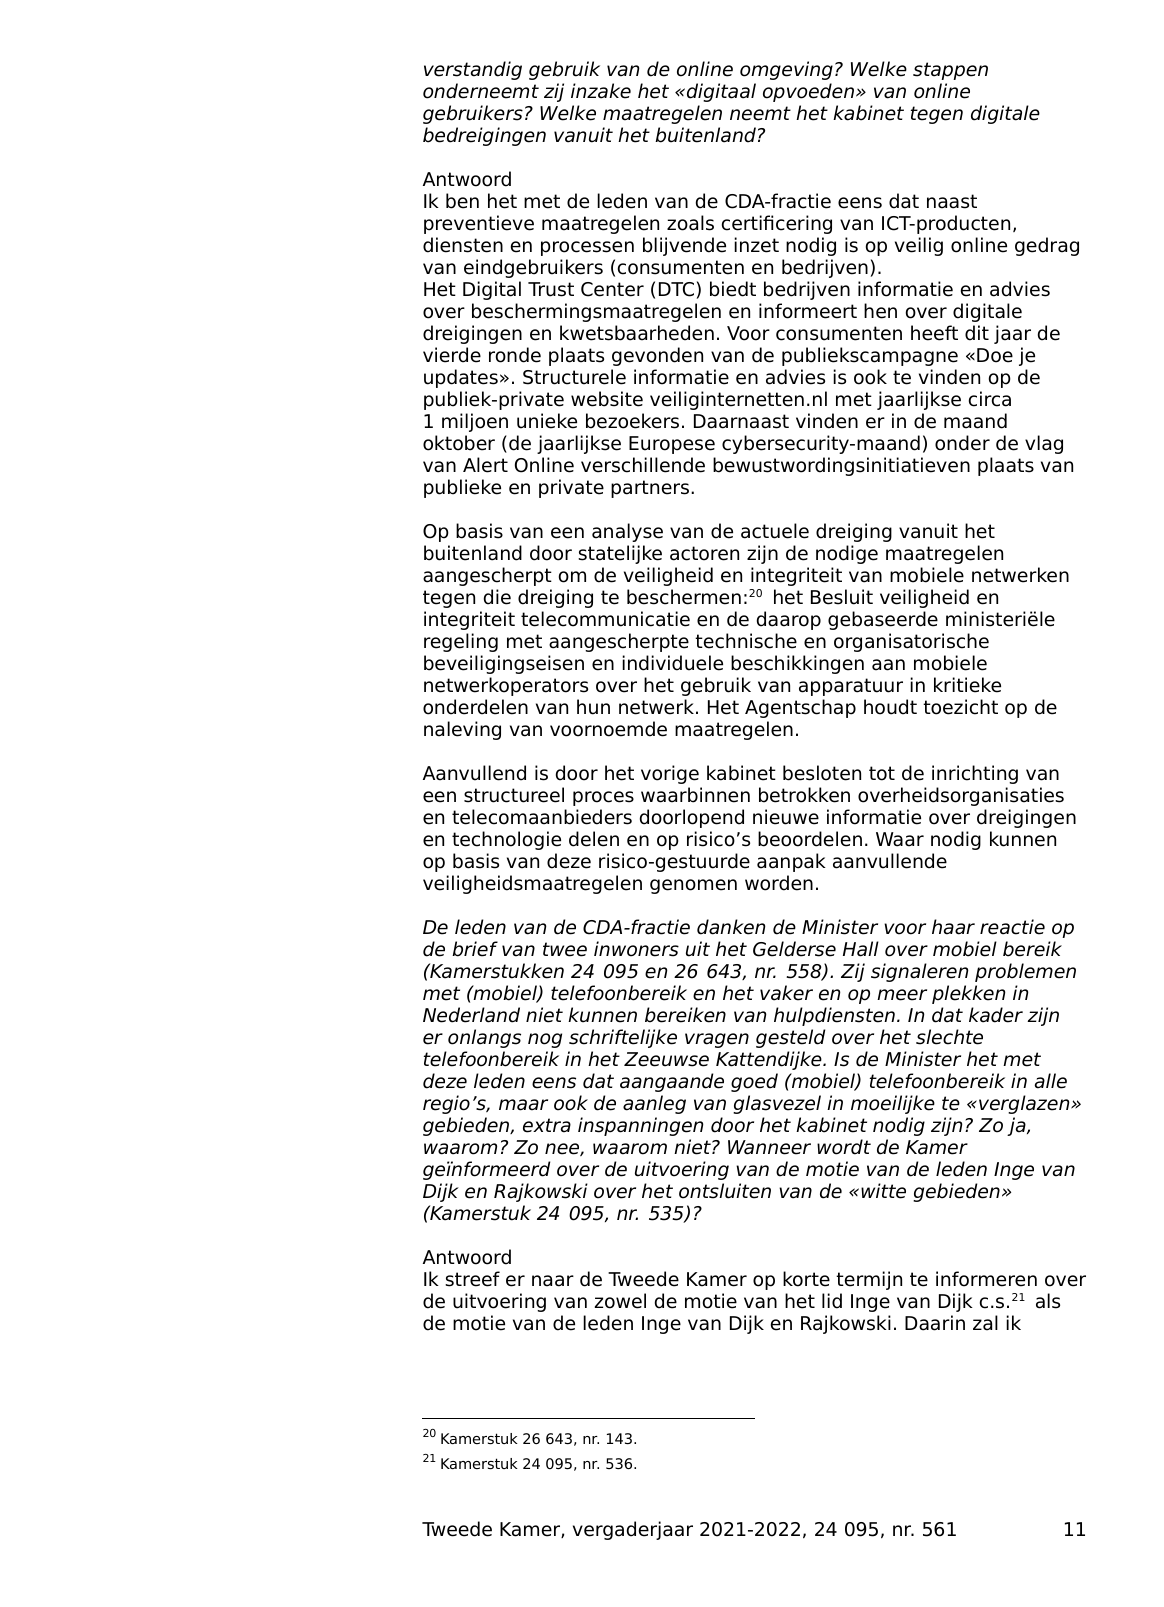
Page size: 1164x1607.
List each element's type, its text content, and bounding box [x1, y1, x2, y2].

text Kamerstuk 24 095, nr. 536. [422, 1452, 1087, 1474]
text Aanvullend is door het vorige kabinet besloten tot de inrichting van een structureel proces waarbinnen betrokken overheidsorganisaties en telecomaanbieders doorlopend nieuwe informatie over dreigingen en technologie delen en op risico’s beoordelen. Waar nodig kunnen op basis van deze risico-gestuurde aanpak aanvullende veiligheidsmaatregelen genomen worden. [422, 763, 1087, 895]
text Op basis van een analyse van de actuele dreiging vanuit het buitenland door statelijke actoren zijn de nodige maatregelen aangescherpt om de veiligheid en integriteit van mobiele netwerken tegen die dreiging te beschermen: het Besluit veiligheid en integriteit telecommunicatie en de daarop gebaseerde ministeriële regeling met aangescherpte technische en organisatorische beveiligingseisen en individuele beschikkingen aan mobiele netwerkoperators over het gebruik van apparatuur in kritieke onderdelen van hun netwerk. Het Agentschap houdt toezicht op de naleving van voornoemde maatregelen. [422, 521, 1087, 741]
text Kamerstuk 26 643, nr. 143. [422, 1427, 1087, 1449]
text Ik streef er naar de Tweede Kamer op korte termijn te informeren over de uitvoering van zowel de motie van het lid Inge van Dijk c.s. als de motie van de leden Inge van Dijk en Rajkowski. Daarin zal ik [422, 1269, 1087, 1335]
text Het Digital Trust Center (DTC) biedt bedrijven informatie en advies over beschermingsmaatregelen en informeert hen over digitale dreigingen en kwetsbaarheden. Voor consumenten heeft dit jaar de vierde ronde plaats gevonden van de publiekscampagne «Doe je updates». Structurele informatie en advies is ook te vinden op de publiek-private website veiliginternetten.nl met jaarlijkse circa 1 miljoen unieke bezoekers. Daarnaast vinden er in de maand oktober (de jaarlijkse Europese cybersecurity-maand) onder de vlag van Alert Online verschillende bewustwordingsinitiatieven plaats van publieke en private partners. [422, 279, 1087, 499]
text Ik ben het met de leden van de CDA-fractie eens dat naast preventieve maatregelen zoals certificering van ICT-producten, diensten en processen blijvende inzet nodig is op veilig online gedrag van eindgebruikers (consumenten en bedrijven). [422, 191, 1087, 279]
text Antwoord [422, 169, 1087, 191]
text Antwoord [422, 1247, 1087, 1269]
text verstandig gebruik van de online omgeving? Welke stappen onderneemt zij inzake het «digitaal opvoeden» van online gebruikers? Welke maatregelen neemt het kabinet tegen digitale bedreigingen vanuit het buitenland? [422, 59, 1087, 147]
text De leden van de CDA-fractie danken de Minister voor haar reactie op de brief van twee inwoners uit het Gelderse Hall over mobiel bereik (Kamerstukken 24 095 en 26 643, nr. 558). Zij signaleren problemen met (mobiel) telefoonbereik en het vaker en op meer plekken in Nederland niet kunnen bereiken van hulpdiensten. In dat kader zijn er onlangs nog schriftelijke vragen gesteld over het slechte telefoonbereik in het Zeeuwse Kattendijke. Is de Minister het met deze leden eens dat aangaande goed (mobiel) telefoonbereik in alle regio’s, maar ook de aanleg van glasvezel in moeilijke te «verglazen» gebieden, extra inspanningen door het kabinet nodig zijn? Zo ja, waarom? Zo nee, waarom niet? Wanneer wordt de Kamer geïnformeerd over de uitvoering van de motie van de leden Inge van Dijk en Rajkowski over het ontsluiten van de «witte gebieden» (Kamerstuk 24 095, nr. 535)? [422, 917, 1087, 1225]
